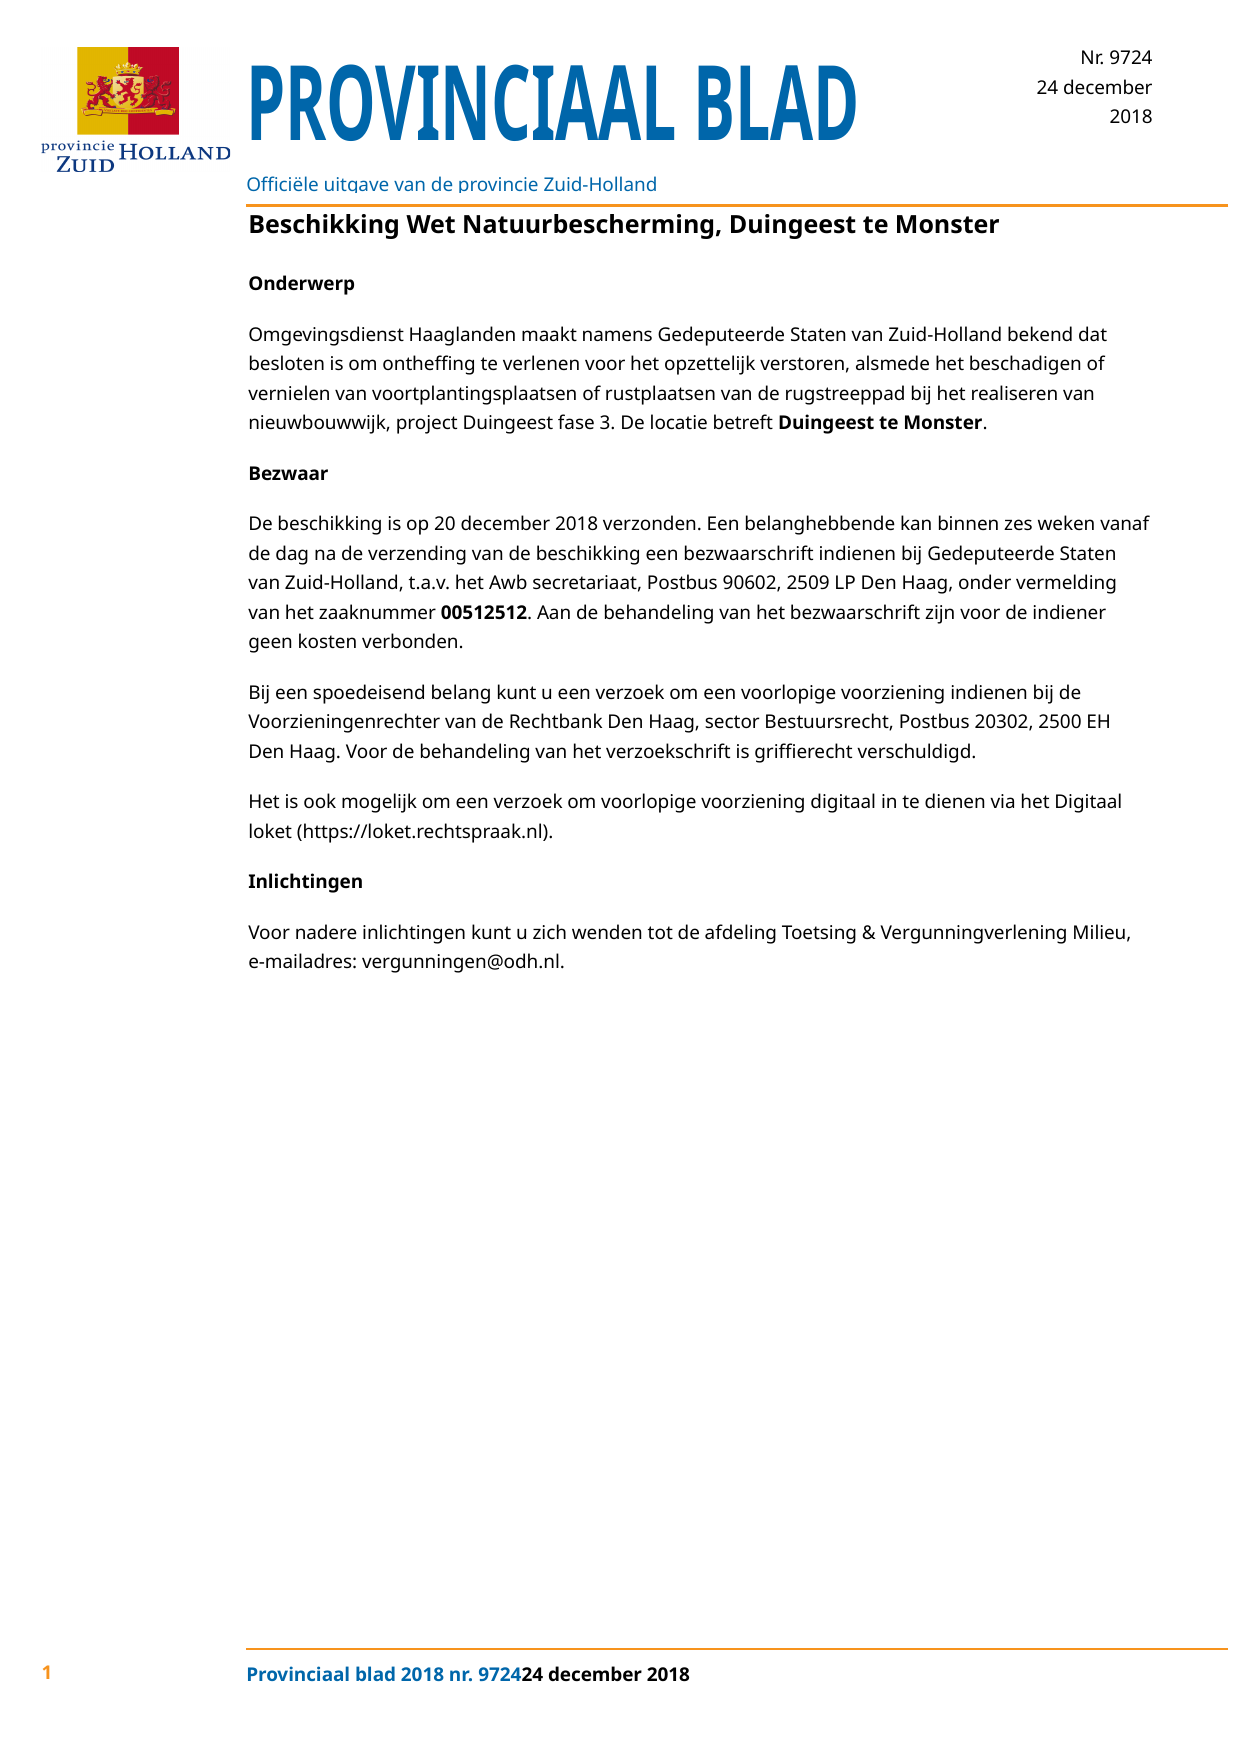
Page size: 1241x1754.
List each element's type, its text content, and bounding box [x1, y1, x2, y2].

picture [41, 47, 231, 172]
text Beschikking Wet Natuurbescherming, Duingeest te Monster [248, 207, 1152, 241]
text Bezwaar [248, 460, 1152, 486]
text Omgevingsdienst Haaglanden maakt namens Gedeputeerde Staten van Zuid-Holland bekend dat besloten is om ontheffing te verlenen voor het opzettelijk verstoren, alsmede het beschadigen of vernielen van voortplantingsplaatsen of rustplaatsen van de rugstreeppad bij het realiseren van nieuwbouwwijk, project Duingeest fase 3. De locatie betreft Duingeest te Monster. [248, 321, 1152, 435]
text Bij een spoedeisend belang kunt u een verzoek om een voorlopige voorziening indienen bij de Voorzieningenrechter van de Rechtbank Den Haag, sector Bestuursrecht, Postbus 20302, 2500 EH Den Haag. Voor de behandeling van het verzoekschrift is griffierecht verschuldigd. [248, 679, 1152, 764]
text De beschikking is op 20 december 2018 verzonden. Een belanghebbende kan binnen zes weken vanaf de dag na de verzending van de beschikking een bezwaarschrift indienen bij Gedeputeerde Staten van Zuid-Holland, t.a.v. het Awb secretariaat, Postbus 90602, 2509 LP Den Haag, onder vermelding van het zaaknummer 00512512. Aan de behandeling van het bezwaarschrift zijn voor de indiener geen kosten verbonden. [248, 510, 1152, 654]
text Voor nadere inlichtingen kunt u zich wenden tot de afdeling Toetsing & Vergunningverlening Milieu, e-mailadres: vergunningen@odh.nl. [248, 919, 1152, 974]
text Het is ook mogelijk om een verzoek om voorlopige voorziening digitaal in te dienen via het Digitaal loket (https://loket.rechtspraak.nl). [248, 789, 1152, 844]
text Inlichtingen [248, 869, 1152, 894]
text Onderwerp [248, 270, 1152, 296]
